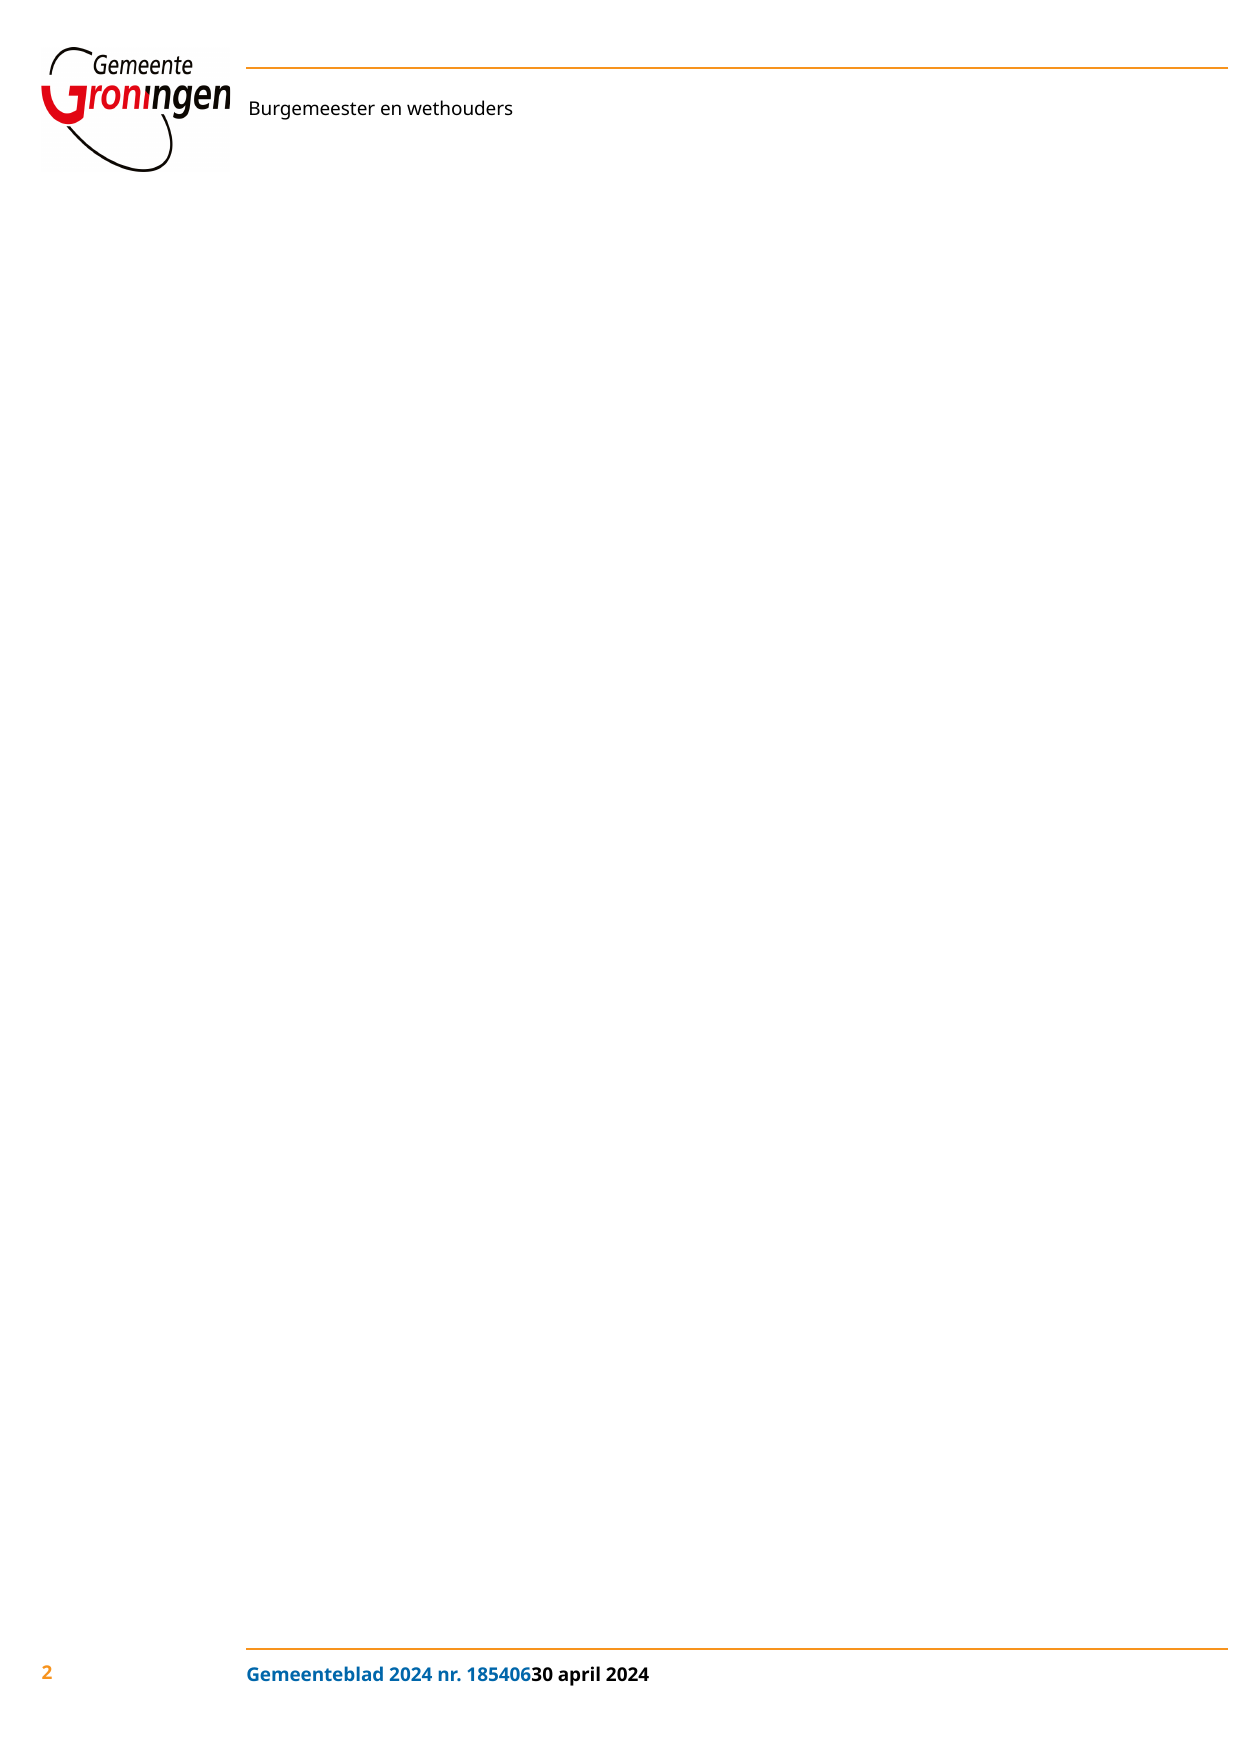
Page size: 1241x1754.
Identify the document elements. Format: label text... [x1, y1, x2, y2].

text Burgemeester en wethouders [248, 95, 1152, 121]
picture [41, 47, 231, 172]
